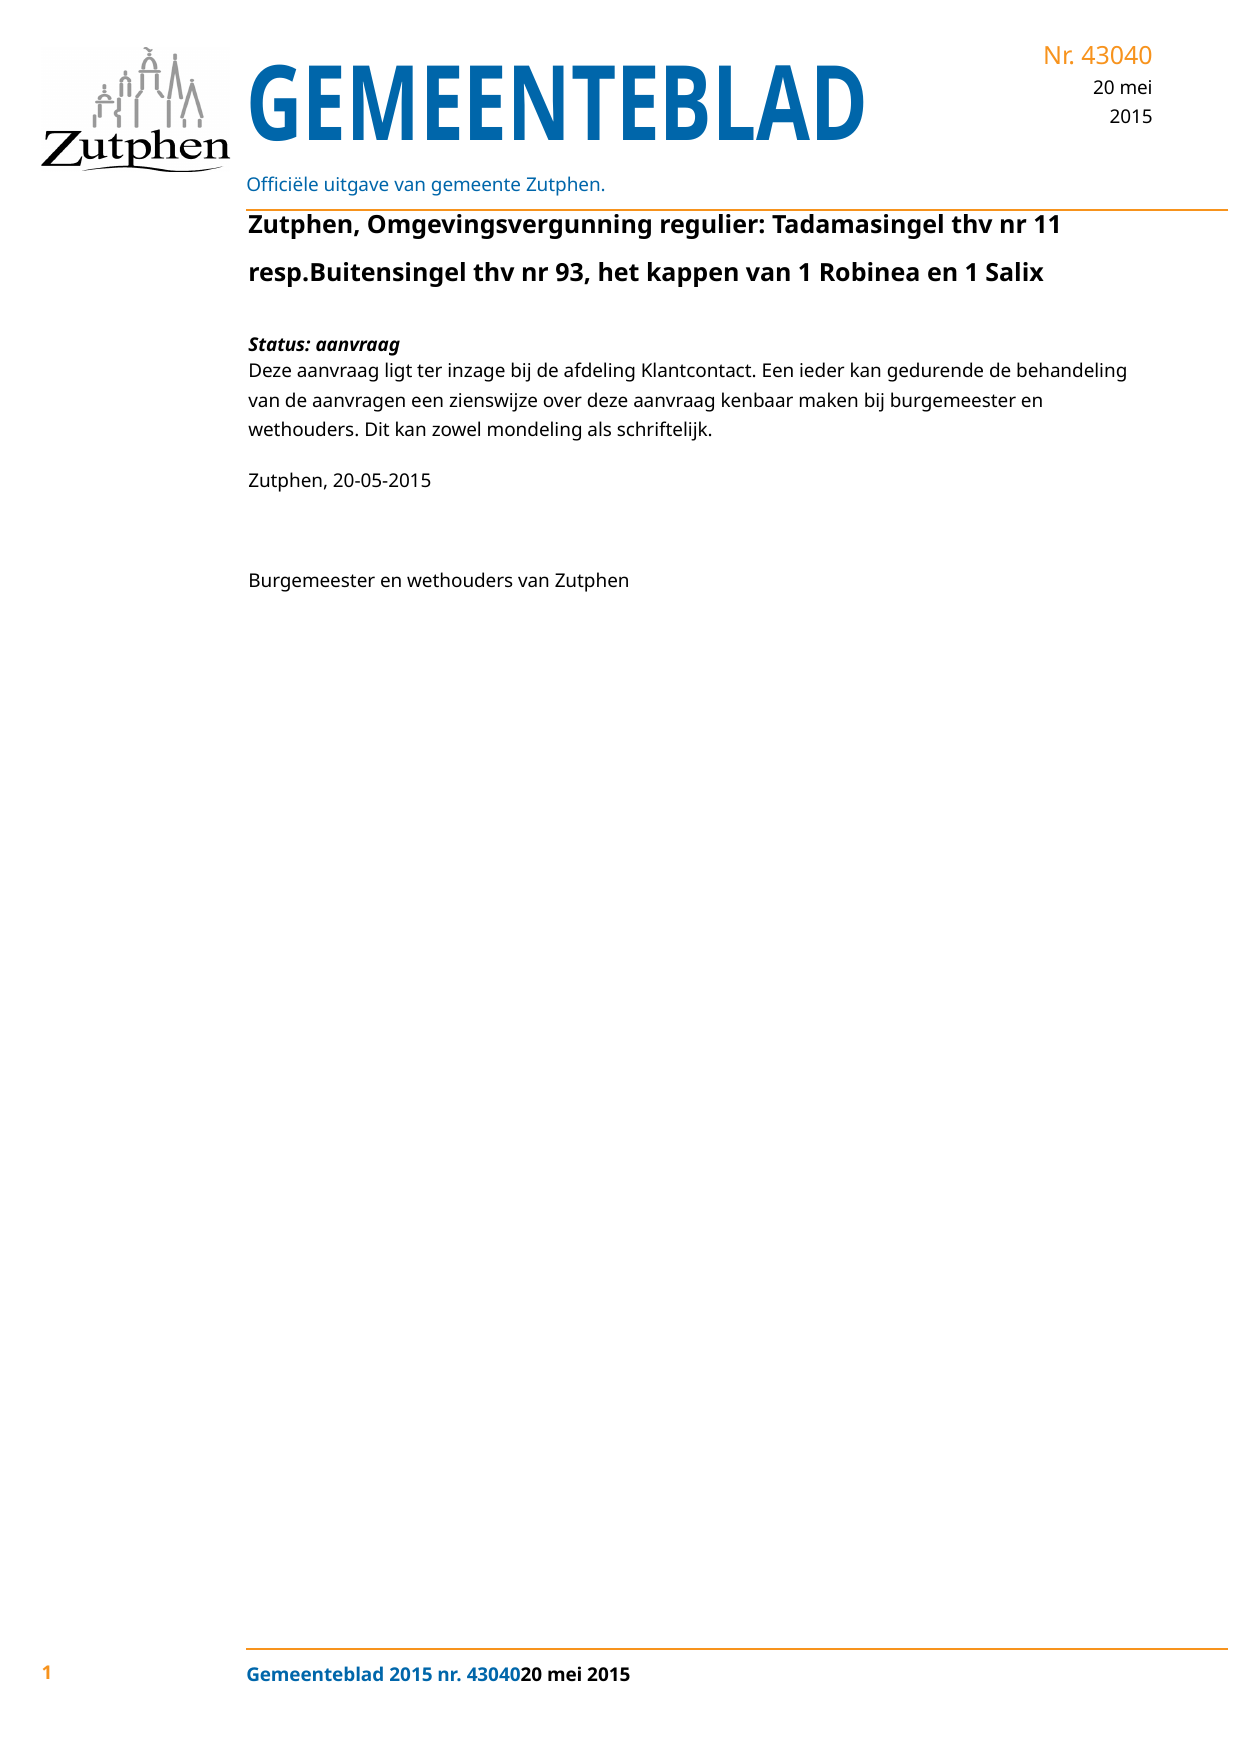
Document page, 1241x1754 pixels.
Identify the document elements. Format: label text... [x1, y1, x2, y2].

text Zutphen, 20-05-2015 [248, 467, 1152, 492]
picture [41, 47, 231, 172]
text Status: aanvraag [248, 331, 1152, 357]
text Deze aanvraag ligt ter inzage bij de afdeling Klantcontact. Een ieder kan gedurende de behandeling van de aanvragen een zienswijze over deze aanvraag kenbaar maken bij burgemeester en wethouders. Dit kan zowel mondeling als schriftelijk. [248, 357, 1152, 442]
text Zutphen, Omgevingsvergunning regulier: Tadamasingel thv nr 11 resp.Buitensingel thv nr 93, het kappen van 1 Robinea en 1 Salix [248, 211, 1152, 288]
text Burgemeester en wethouders van Zutphen [248, 568, 1152, 593]
